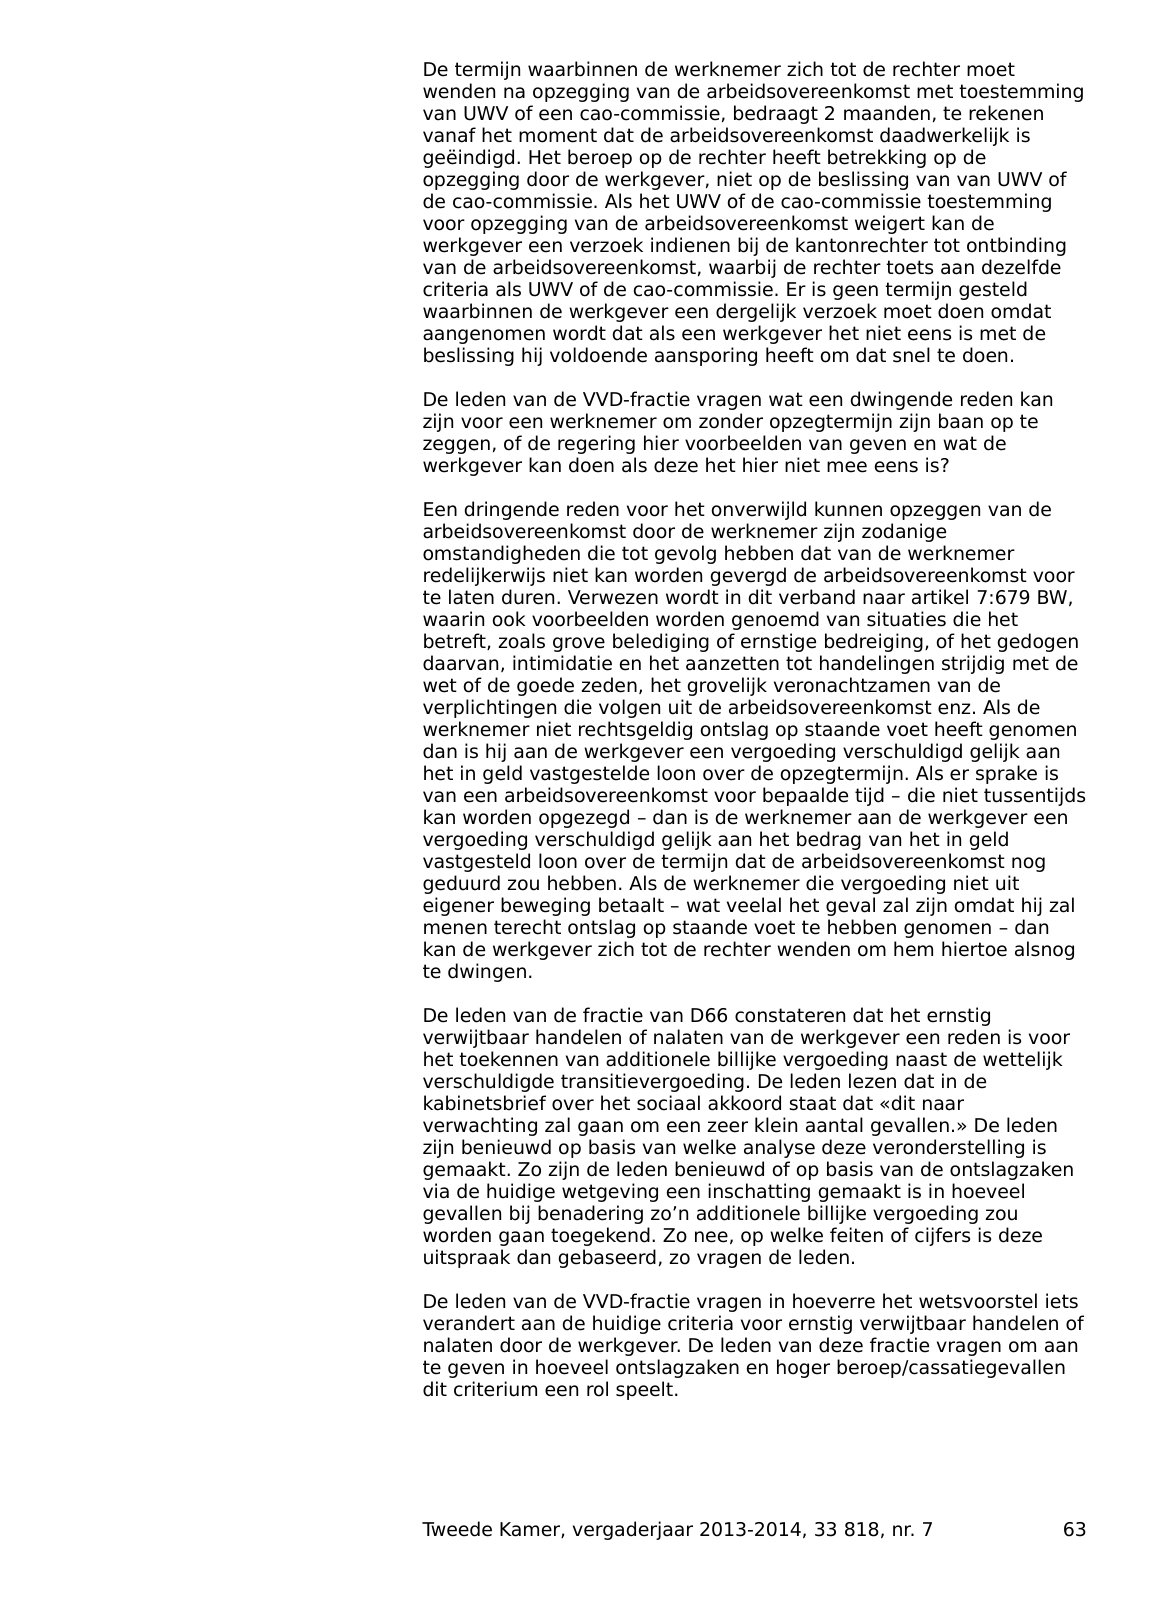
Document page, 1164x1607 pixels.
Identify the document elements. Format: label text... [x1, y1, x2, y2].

text Een dringende reden voor het onverwijld kunnen opzeggen van de arbeidsovereenkomst door de werknemer zijn zodanige omstandigheden die tot gevolg hebben dat van de werknemer redelijkerwijs niet kan worden gevergd de arbeidsovereenkomst voor te laten duren. Verwezen wordt in dit verband naar artikel 7:679 BW, waarin ook voorbeelden worden genoemd van situaties die het betreft, zoals grove belediging of ernstige bedreiging, of het gedogen daarvan, intimidatie en het aanzetten tot handelingen strijdig met de wet of de goede zeden, het grovelijk veronachtzamen van de verplichtingen die volgen uit de arbeidsovereenkomst enz. Als de werknemer niet rechtsgeldig ontslag op staande voet heeft genomen dan is hij aan de werkgever een vergoeding verschuldigd gelijk aan het in geld vastgestelde loon over de opzegtermijn. Als er sprake is van een arbeidsovereenkomst voor bepaalde tijd – die niet tussentijds kan worden opgezegd – dan is de werknemer aan de werkgever een vergoeding verschuldigd gelijk aan het bedrag van het in geld vastgesteld loon over de termijn dat de arbeidsovereenkomst nog geduurd zou hebben. Als de werknemer die vergoeding niet uit eigener beweging betaalt – wat veelal het geval zal zijn omdat hij zal menen terecht ontslag op staande voet te hebben genomen – dan kan de werkgever zich tot de rechter wenden om hem hiertoe alsnog te dwingen. [422, 499, 1087, 983]
text De leden van de VVD-fractie vragen in hoeverre het wetsvoorstel iets verandert aan de huidige criteria voor ernstig verwijtbaar handelen of nalaten door de werkgever. De leden van deze fractie vragen om aan te geven in hoeveel ontslagzaken en hoger beroep/cassatiegevallen dit criterium een rol speelt. [422, 1291, 1087, 1401]
text De leden van de VVD-fractie vragen wat een dwingende reden kan zijn voor een werknemer om zonder opzegtermijn zijn baan op te zeggen, of de regering hier voorbeelden van geven en wat de werkgever kan doen als deze het hier niet mee eens is? [422, 389, 1087, 477]
text De leden van de fractie van D66 constateren dat het ernstig verwijtbaar handelen of nalaten van de werkgever een reden is voor het toekennen van additionele billijke vergoeding naast de wettelijk verschuldigde transitievergoeding. De leden lezen dat in de kabinetsbrief over het sociaal akkoord staat dat «dit naar verwachting zal gaan om een zeer klein aantal gevallen.» De leden zijn benieuwd op basis van welke analyse deze veronderstelling is gemaakt. Zo zijn de leden benieuwd of op basis van de ontslagzaken via de huidige wetgeving een inschatting gemaakt is in hoeveel gevallen bij benadering zo’n additionele billijke vergoeding zou worden gaan toegekend. Zo nee, op welke feiten of cijfers is deze uitspraak dan gebaseerd, zo vragen de leden. [422, 1005, 1087, 1268]
text De termijn waarbinnen de werknemer zich tot de rechter moet wenden na opzegging van de arbeidsovereenkomst met toestemming van UWV of een cao-commissie, bedraagt 2 maanden, te rekenen vanaf het moment dat de arbeidsovereenkomst daadwerkelijk is geëindigd. Het beroep op de rechter heeft betrekking op de opzegging door de werkgever, niet op de beslissing van van UWV of de cao-commissie. Als het UWV of de cao-commissie toestemming voor opzegging van de arbeidsovereenkomst weigert kan de werkgever een verzoek indienen bij de kantonrechter tot ontbinding van de arbeidsovereenkomst, waarbij de rechter toets aan dezelfde criteria als UWV of de cao-commissie. Er is geen termijn gesteld waarbinnen de werkgever een dergelijk verzoek moet doen omdat aangenomen wordt dat als een werkgever het niet eens is met de beslissing hij voldoende aansporing heeft om dat snel te doen. [422, 59, 1087, 367]
